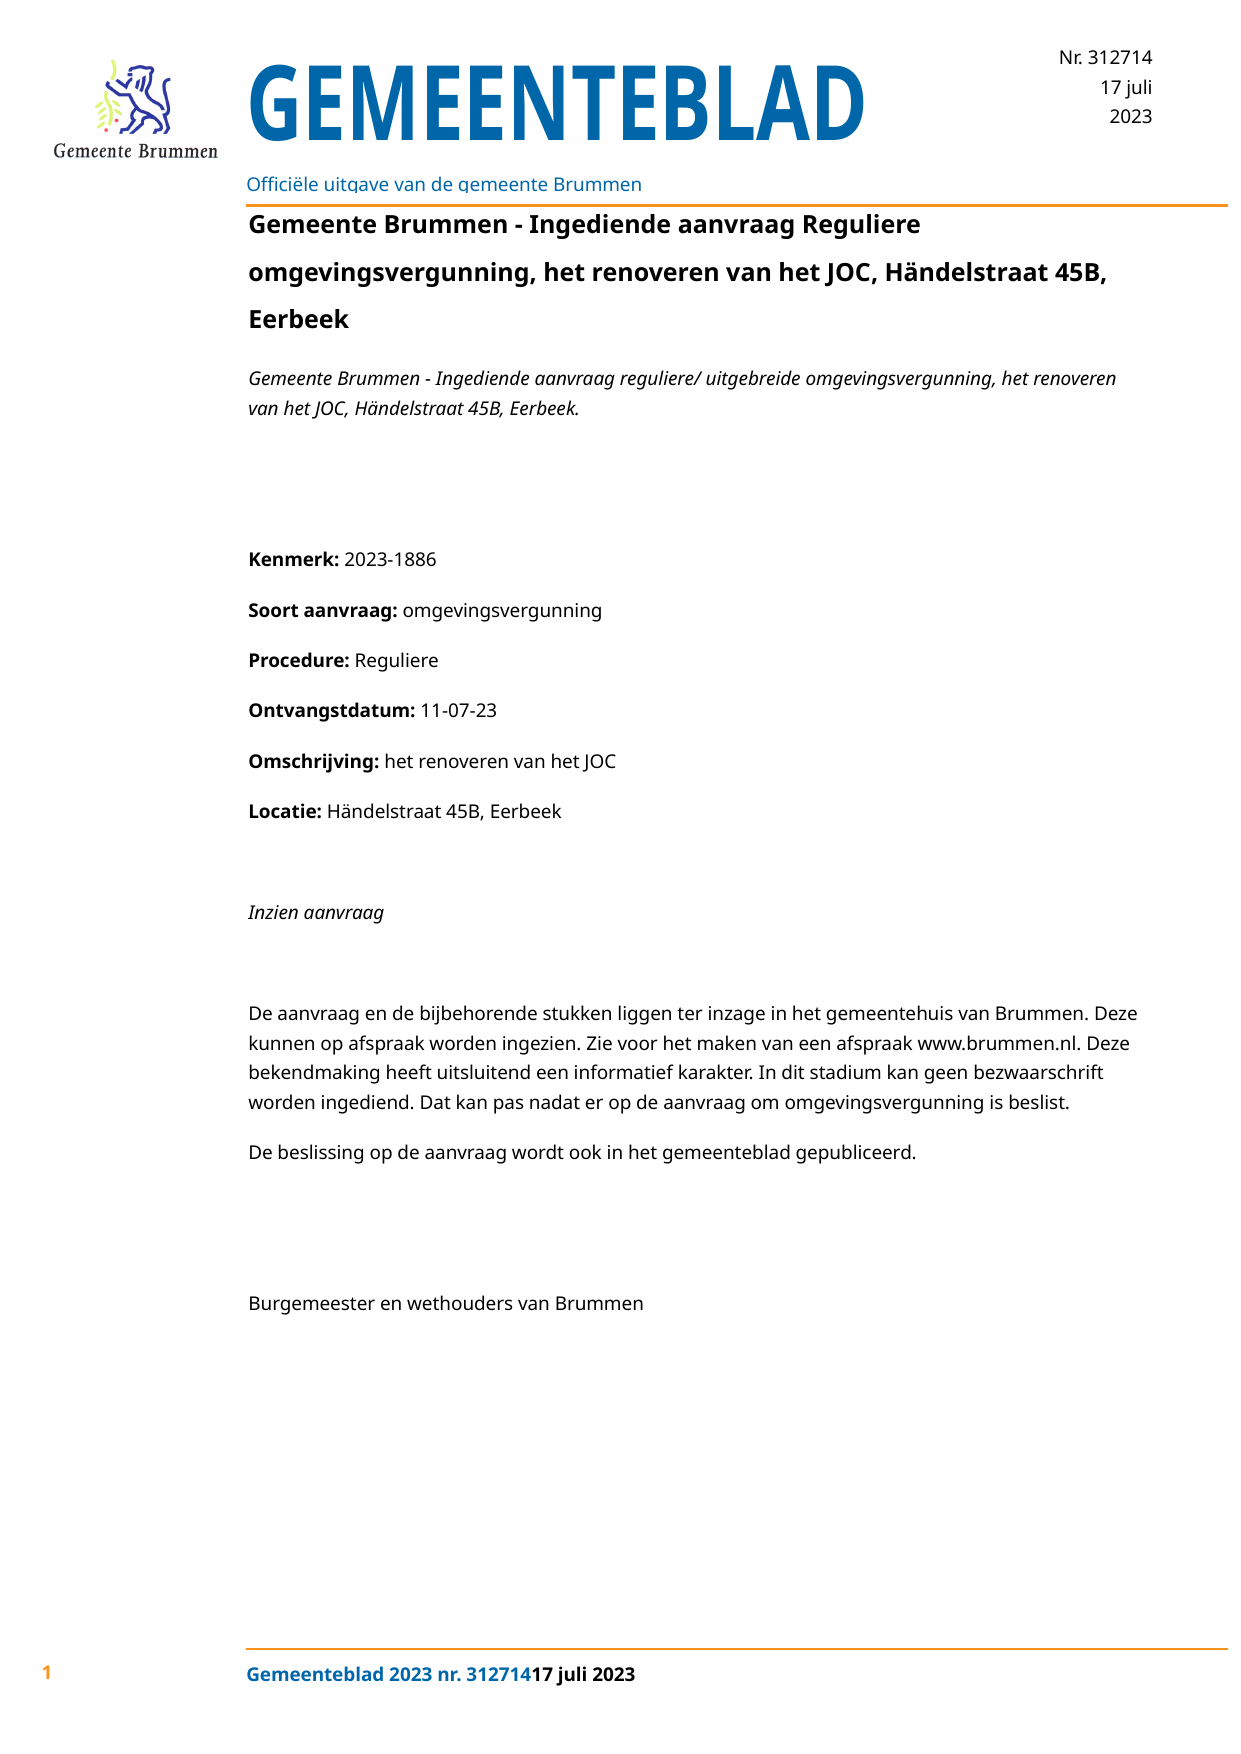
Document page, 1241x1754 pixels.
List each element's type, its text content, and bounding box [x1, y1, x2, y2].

text Burgemeester en wethouders van Brummen [248, 1291, 1152, 1316]
text Locatie: Händelstraat 45B, Eerbeek [248, 798, 1152, 824]
text Ontvangstdatum: 11-07-23 [248, 698, 1152, 723]
text Procedure: Reguliere [248, 647, 1152, 673]
text De beslissing op de aanvraag wordt ook in het gemeenteblad gepubliceerd. [248, 1139, 1152, 1165]
text Inzien aanvraag [248, 899, 1152, 925]
text Gemeente Brummen - Ingediende aanvraag reguliere/ uitgebreide omgevingsvergunning, het renoveren van het JOC, Händelstraat 45B, Eerbeek. [248, 366, 1152, 421]
text De aanvraag en de bijbehorende stukken liggen ter inzage in het gemeentehuis van Brummen. Deze kunnen op afspraak worden ingezien. Zie voor het maken van een afspraak www.brummen.nl. Deze bekendmaking heeft uitsluitend een informatief karakter. In dit stadium kan geen bezwaarschrift worden ingediend. Dat kan pas nadat er op de aanvraag om omgevingsvergunning is beslist. [248, 1000, 1152, 1114]
text Omschrijving: het renoveren van het JOC [248, 748, 1152, 774]
text Soort aanvraag: omgevingsvergunning [248, 597, 1152, 622]
text Gemeente Brummen - Ingediende aanvraag Reguliere omgevingsvergunning, het renoveren van het JOC, Händelstraat 45B, Eerbeek [248, 207, 1152, 336]
text Kenmerk: 2023-1886 [248, 546, 1152, 572]
picture [41, 47, 231, 172]
